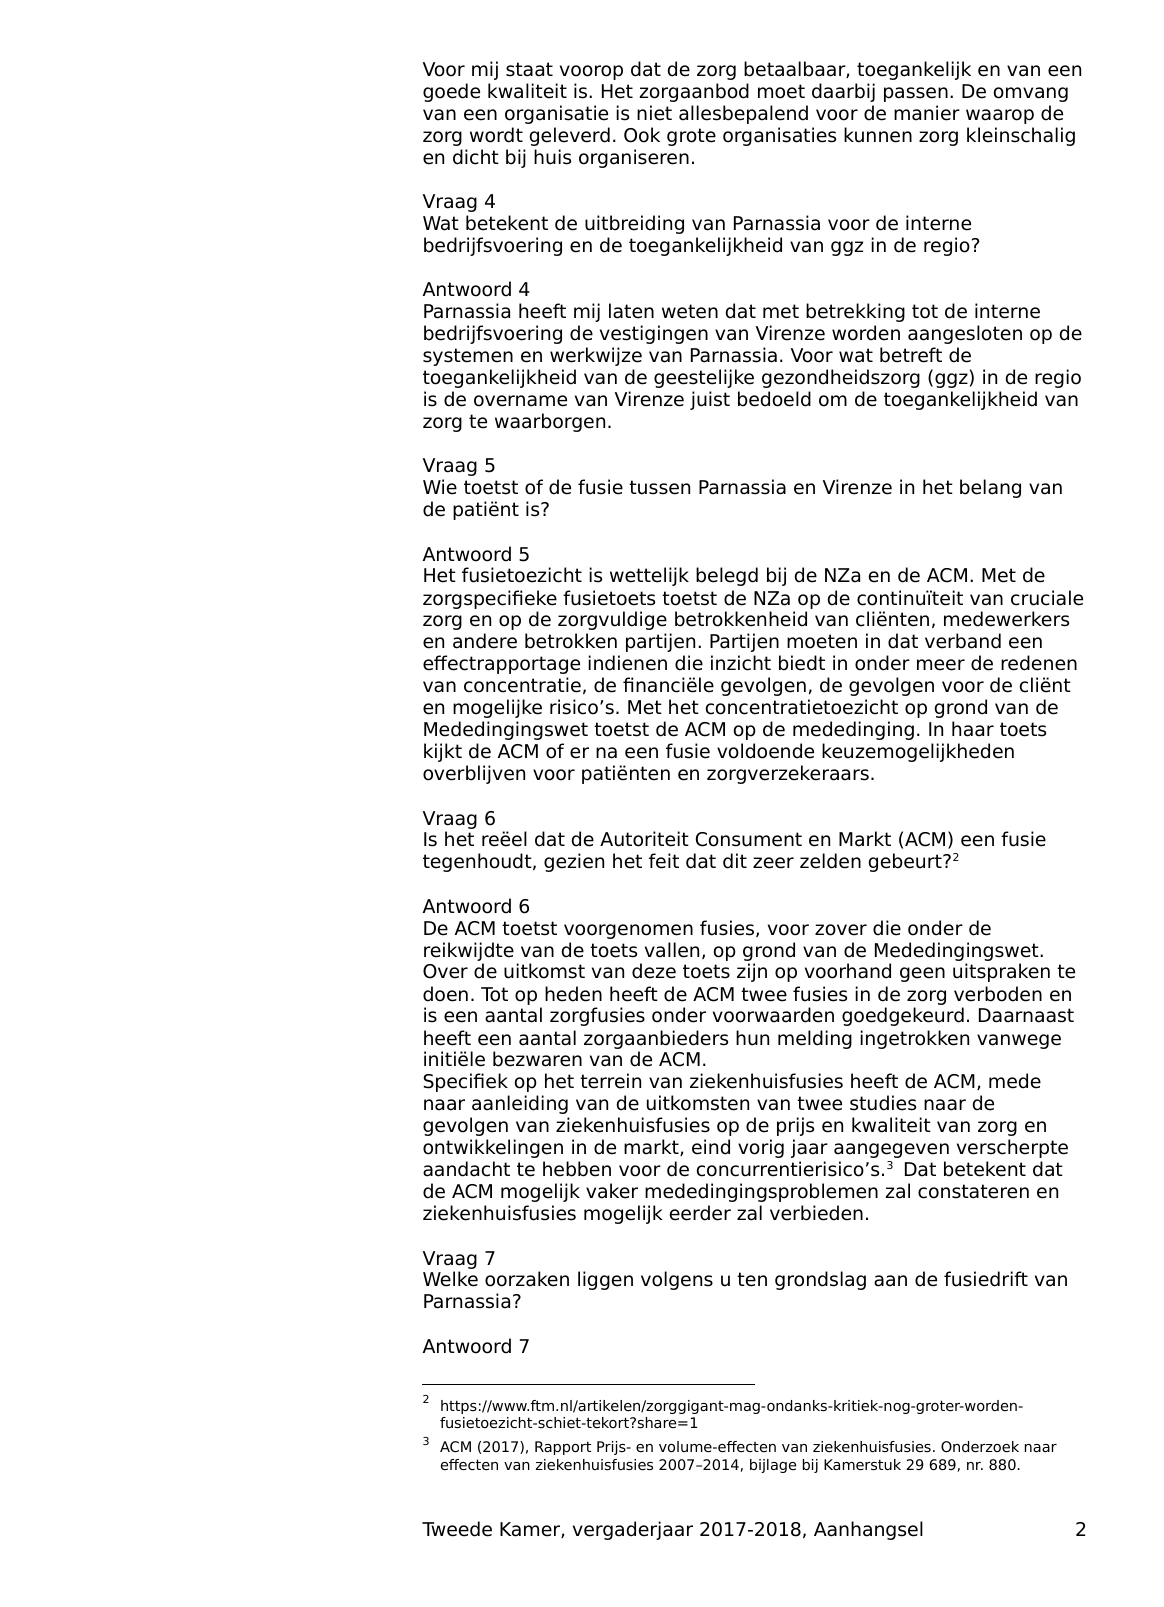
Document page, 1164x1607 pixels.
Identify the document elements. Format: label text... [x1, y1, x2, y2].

text Vraag 6 [422, 807, 1087, 829]
text Welke oorzaken liggen volgens u ten grondslag aan de fusiedrift van Parnassia? [422, 1269, 1087, 1313]
text Vraag 5 [422, 455, 1087, 477]
text Vraag 4 [422, 191, 1087, 213]
text Wat betekent de uitbreiding van Parnassia voor de interne bedrijfsvoering en de toegankelijkheid van ggz in de regio? [422, 213, 1087, 257]
text Parnassia heeft mij laten weten dat met betrekking tot de interne bedrijfsvoering de vestigingen van Virenze worden aangesloten op de systemen en werkwijze van Parnassia. Voor wat betreft de toegankelijkheid van de geestelijke gezondheidszorg (ggz) in de regio is de overname van Virenze juist bedoeld om de toegankelijkheid van zorg te waarborgen. [422, 301, 1087, 433]
text Is het reëel dat de Autoriteit Consument en Markt (ACM) een fusie tegenhoudt, gezien het feit dat dit zeer zelden gebeurt? [422, 829, 1087, 873]
text Specifiek op het terrein van ziekenhuisfusies heeft de ACM, mede naar aanleiding van de uitkomsten van twee studies naar de gevolgen van ziekenhuisfusies op de prijs en kwaliteit van zorg en ontwikkelingen in de markt, eind vorig jaar aangegeven verscherpte aandacht te hebben voor de concurrentierisico’s. Dat betekent dat de ACM mogelijk vaker mededingingsproblemen zal constateren en ziekenhuisfusies mogelijk eerder zal verbieden. [422, 1071, 1087, 1225]
text Antwoord 6 [422, 896, 1087, 917]
text ACM (2017), Rapport Prijs- en volume-effecten van ziekenhuisfusies. Onderzoek naar effecten van ziekenhuisfusies 2007–2014, bijlage bij Kamerstuk 29 689, nr. 880. [422, 1435, 1087, 1474]
text Voor mij staat voorop dat de zorg betaalbaar, toegankelijk en van een goede kwaliteit is. Het zorgaanbod moet daarbij passen. De omvang van een organisatie is niet allesbepalend voor de manier waarop de zorg wordt geleverd. Ook grote organisaties kunnen zorg kleinschalig en dicht bij huis organiseren. [422, 59, 1087, 169]
text Antwoord 7 [422, 1336, 1087, 1357]
text Antwoord 5 [422, 543, 1087, 565]
text Het fusietoezicht is wettelijk belegd bij de NZa en de ACM. Met de zorgspecifieke fusietoets toetst de NZa op de continuïteit van cruciale zorg en op de zorgvuldige betrokkenheid van cliënten, medewerkers en andere betrokken partijen. Partijen moeten in dat verband een effectrapportage indienen die inzicht biedt in onder meer de redenen van concentratie, de financiële gevolgen, de gevolgen voor de cliënt en mogelijke risico’s. Met het concentratietoezicht op grond van de Mededingingswet toetst de ACM op de mededinging. In haar toets kijkt de ACM of er na een fusie voldoende keuzemogelijkheden overblijven voor patiënten en zorgverzekeraars. [422, 565, 1087, 785]
text Wie toetst of de fusie tussen Parnassia en Virenze in het belang van de patiënt is? [422, 477, 1087, 521]
text Antwoord 4 [422, 279, 1087, 301]
text Vraag 7 [422, 1247, 1087, 1269]
text De ACM toetst voorgenomen fusies, voor zover die onder de reikwijdte van de toets vallen, op grond van de Mededingingswet. Over de uitkomst van deze toets zijn op voorhand geen uitspraken te doen. Tot op heden heeft de ACM twee fusies in de zorg verboden en is een aantal zorgfusies onder voorwaarden goedgekeurd. Daarnaast heeft een aantal zorgaanbieders hun melding ingetrokken vanwege initiële bezwaren van de ACM. [422, 917, 1087, 1071]
text https://www.ftm.nl/artikelen/zorggigant-mag-ondanks-kritiek-nog-groter-worden-fusietoezicht-schiet-tekort?share=1 [422, 1393, 1087, 1432]
